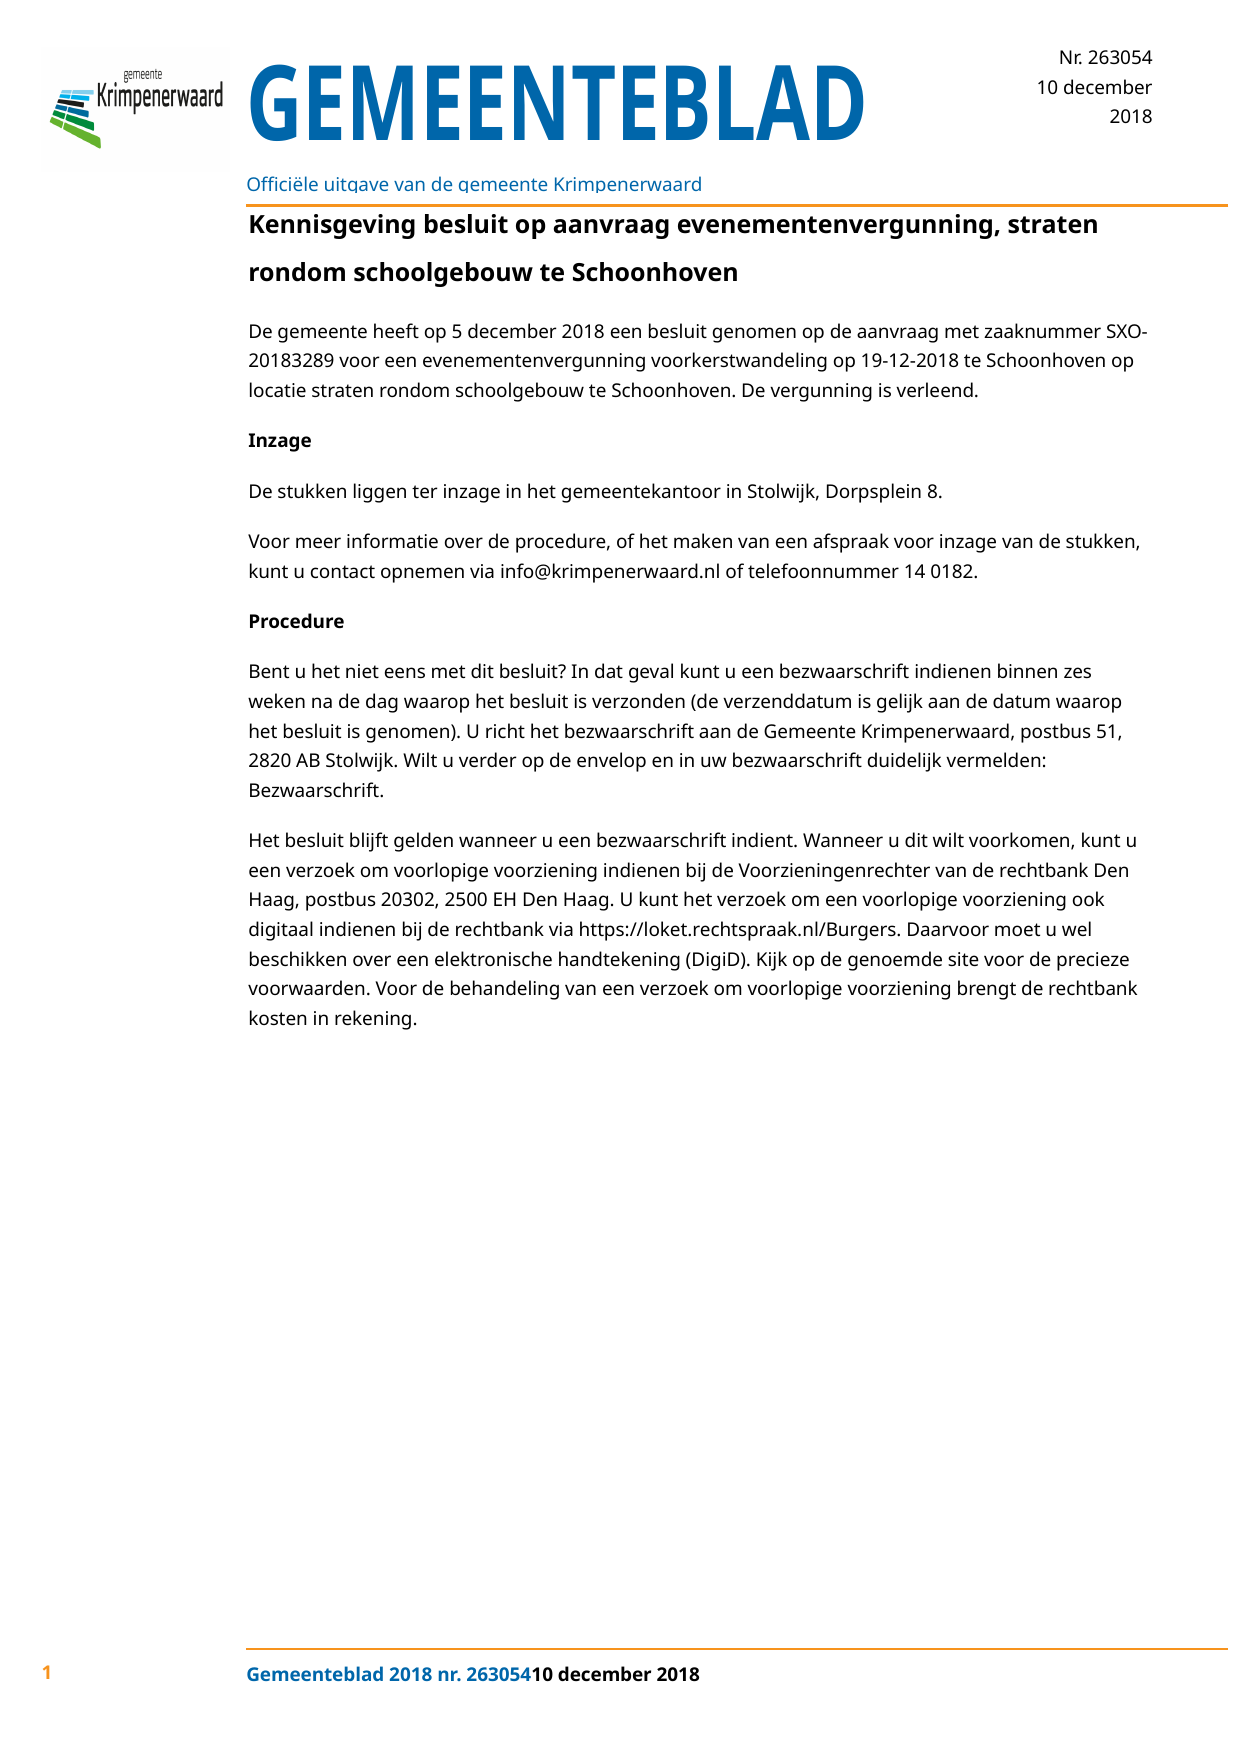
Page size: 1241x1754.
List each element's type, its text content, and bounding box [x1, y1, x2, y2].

text Inzage [248, 427, 1152, 453]
text Bent u het niet eens met dit besluit? In dat geval kunt u een bezwaarschrift indienen binnen zes weken na de dag waarop het besluit is verzonden (de verzenddatum is gelijk aan de datum waarop het besluit is genomen). U richt het bezwaarschrift aan de Gemeente Krimpenerwaard, postbus 51, 2820 AB Stolwijk. Wilt u verder op de envelop en in uw bezwaarschrift duidelijk vermelden: Bezwaarschrift. [248, 659, 1152, 803]
text Procedure [248, 608, 1152, 634]
text De stukken liggen ter inzage in het gemeentekantoor in Stolwijk, Dorpsplein 8. [248, 478, 1152, 504]
text Kennisgeving besluit op aanvraag evenementenvergunning, straten rondom schoolgebouw te Schoonhoven [248, 207, 1152, 288]
text Voor meer informatie over de procedure, of het maken van een afspraak voor inzage van de stukken, kunt u contact opnemen via info@krimpenerwaard.nl of telefoonnummer 14 0182. [248, 528, 1152, 584]
text De gemeente heeft op 5 december 2018 een besluit genomen op de aanvraag met zaaknummer SXO-20183289 voor een evenementenvergunning voorkerstwandeling op 19-12-2018 te Schoonhoven op locatie straten rondom schoolgebouw te Schoonhoven. De vergunning is verleend. [248, 318, 1152, 403]
picture [41, 47, 231, 172]
text Het besluit blijft gelden wanneer u een bezwaarschrift indient. Wanneer u dit wilt voorkomen, kunt u een verzoek om voorlopige voorziening indienen bij de Voorzieningenrechter van de rechtbank Den Haag, postbus 20302, 2500 EH Den Haag. U kunt het verzoek om een voorlopige voorziening ook digitaal indienen bij de rechtbank via https://loket.rechtspraak.nl/Burgers. Daarvoor moet u wel beschikken over een elektronische handtekening (DigiD). Kijk op de genoemde site voor de precieze voorwaarden. Voor de behandeling van een verzoek om voorlopige voorziening brengt de rechtbank kosten in rekening. [248, 827, 1152, 1031]
